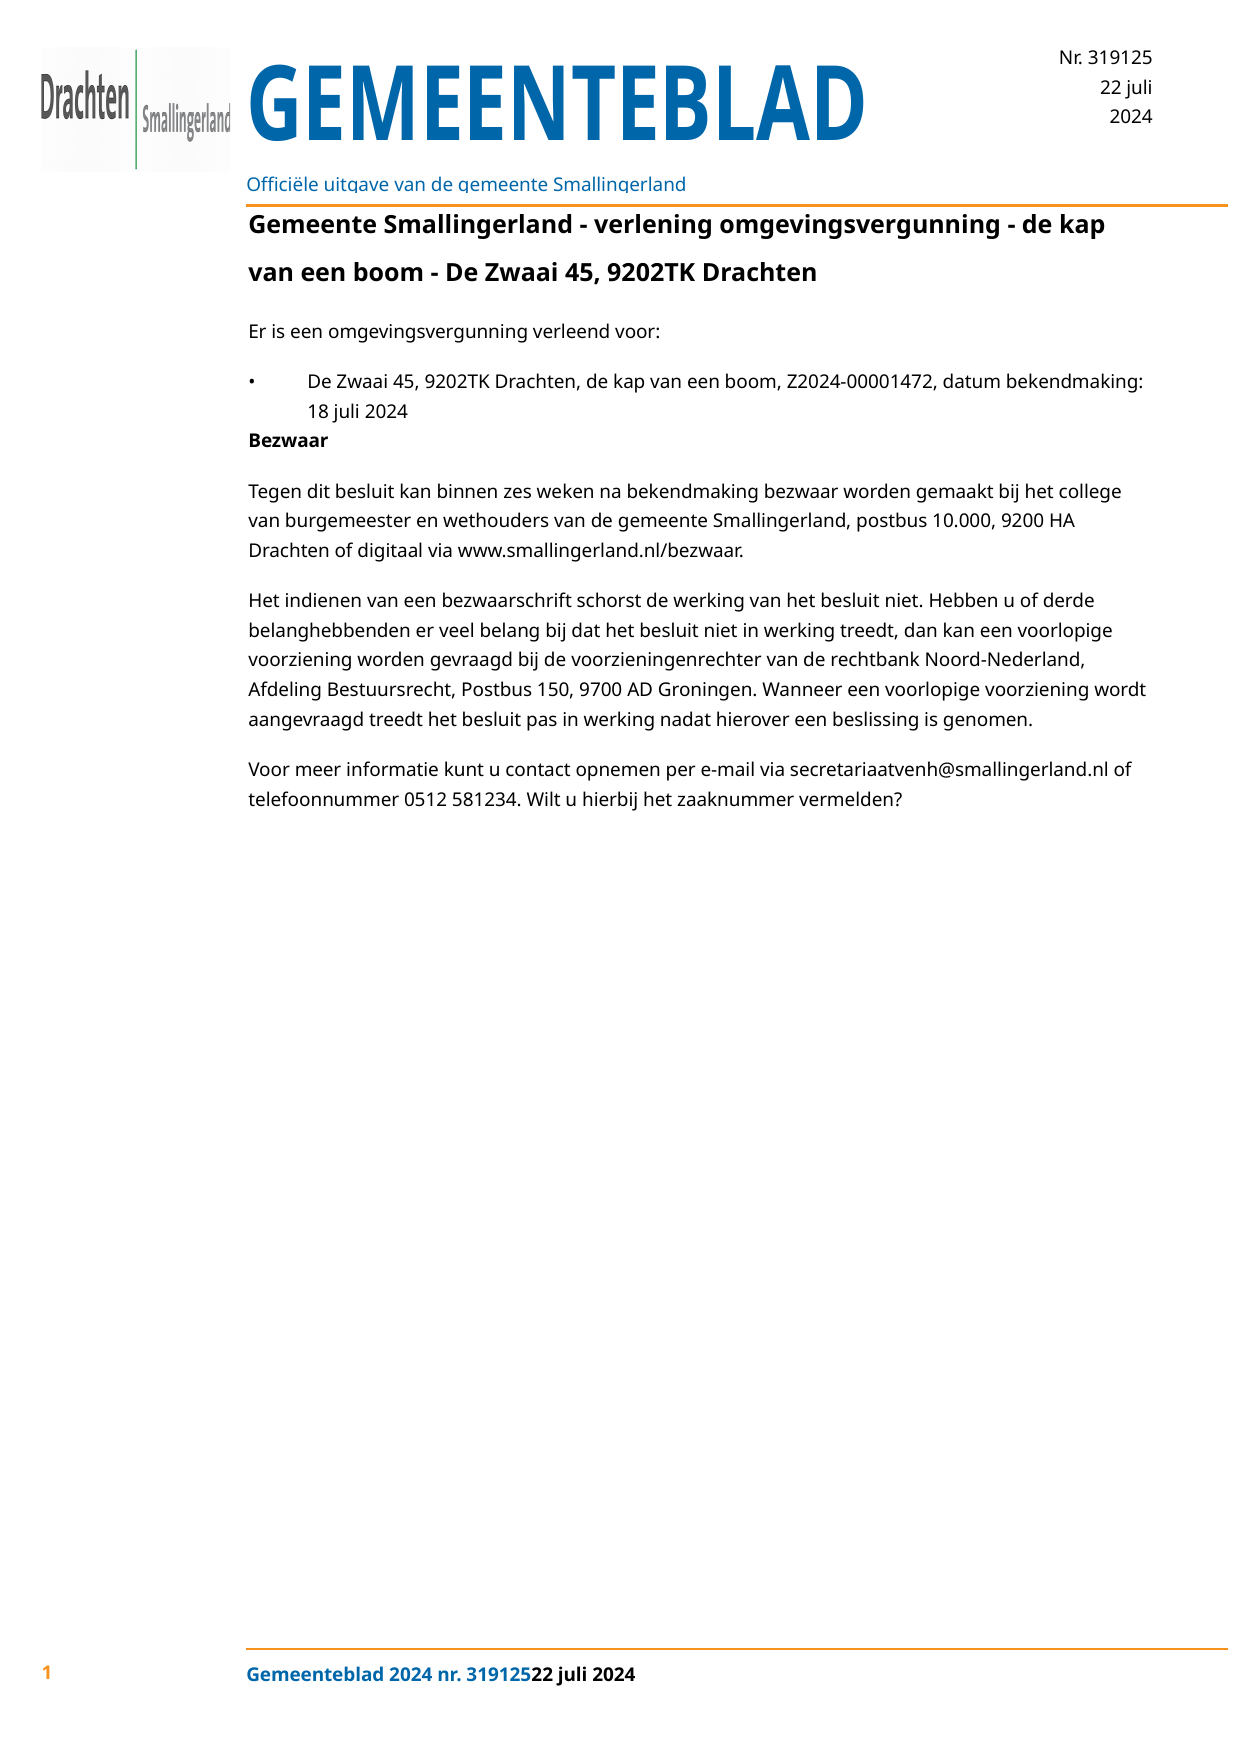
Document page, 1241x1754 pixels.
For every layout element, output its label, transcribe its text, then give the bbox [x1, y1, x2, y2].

text Er is een omgevingsvergunning verleend voor: [248, 318, 1152, 344]
text Het indienen van een bezwaarschrift schorst de werking van het besluit niet. Hebben u of derde belanghebbenden er veel belang bij dat het besluit niet in werking treedt, dan kan een voorlopige voorziening worden gevraagd bij de voorzieningenrechter van de rechtbank Noord-Nederland, Afdeling Bestuursrecht, Postbus 150, 9700 AD Groningen. Wanneer een voorlopige voorziening wordt aangevraagd treedt het besluit pas in werking nadat hierover een beslissing is genomen. [248, 587, 1152, 732]
list De Zwaai 45, 9202TK Drachten, de kap van een boom, Z2024-00001472, datum bekendmaking: 18 juli 2024 [248, 368, 1152, 424]
text Gemeente Smallingerland - verlening omgevingsvergunning - de kap van een boom - De Zwaai 45, 9202TK Drachten [248, 207, 1152, 288]
text Bezwaar [248, 427, 1152, 453]
text Tegen dit besluit kan binnen zes weken na bekendmaking bezwaar worden gemaakt bij het college van burgemeester en wethouders van de gemeente Smallingerland, postbus 10.000, 9200 HA Drachten of digitaal via www.smallingerland.nl/bezwaar. [248, 478, 1152, 563]
text Voor meer informatie kunt u contact opnemen per e-mail via secretariaatvenh@smallingerland.nl of telefoonnummer 0512 581234. Wilt u hierbij het zaaknummer vermelden? [248, 756, 1152, 812]
picture [41, 47, 231, 172]
